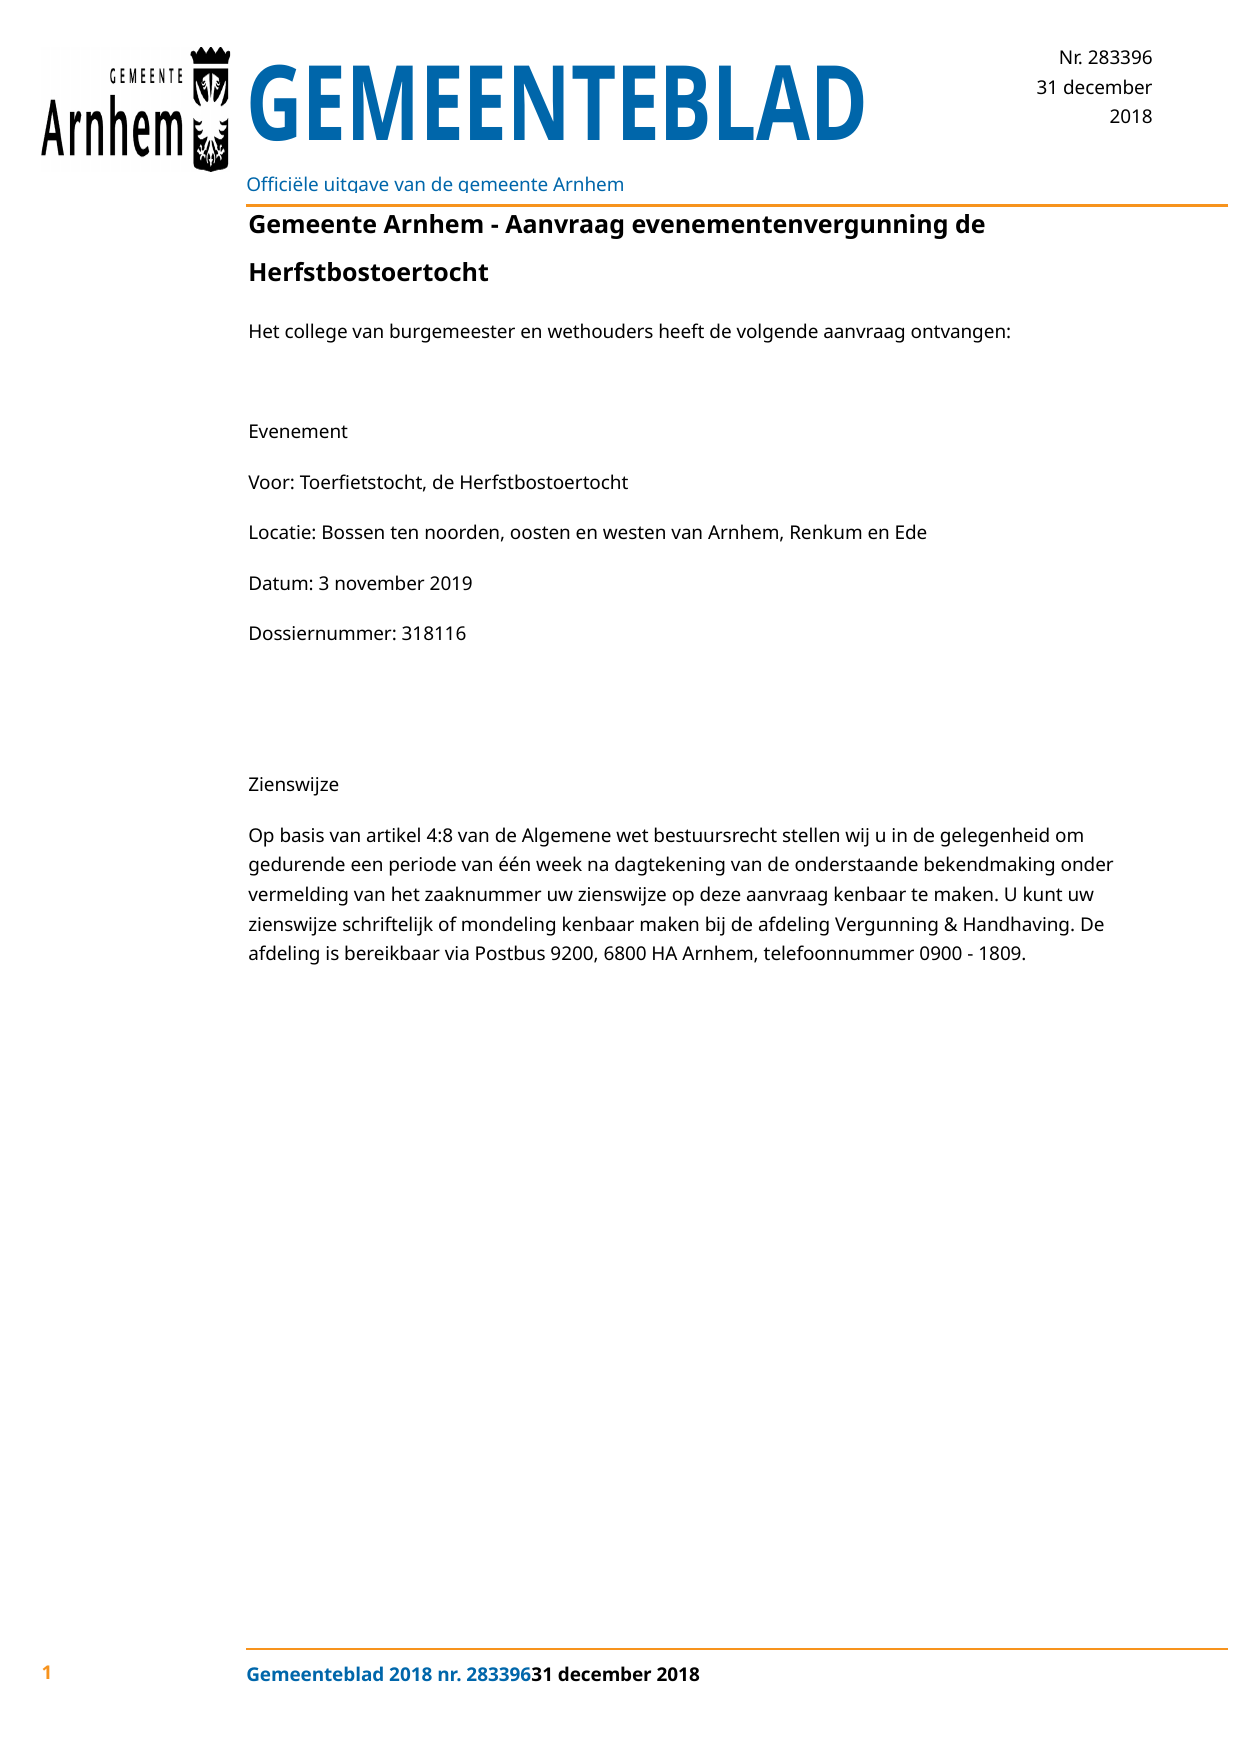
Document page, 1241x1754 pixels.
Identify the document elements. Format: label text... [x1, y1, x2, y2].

picture [41, 47, 231, 172]
text Locatie: Bossen ten noorden, oosten en westen van Arnhem, Renkum en Ede [248, 519, 1152, 545]
text Het college van burgemeester en wethouders heeft de volgende aanvraag ontvangen: [248, 318, 1152, 344]
text Evenement [248, 419, 1152, 444]
text Zienswijze [248, 772, 1152, 797]
text Dossiernummer: 318116 [248, 620, 1152, 646]
text Gemeente Arnhem - Aanvraag evenementenvergunning de Herfstbostoertocht [248, 207, 1152, 288]
text Op basis van artikel 4:8 van de Algemene wet bestuursrecht stellen wij u in de gelegenheid om gedurende een periode van één week na dagtekening van de onderstaande bekendmaking onder vermelding van het zaaknummer uw zienswijze op deze aanvraag kenbaar te maken. U kunt uw zienswijze schriftelijk of mondeling kenbaar maken bij de afdeling Vergunning & Handhaving. De afdeling is bereikbaar via Postbus 9200, 6800 HA Arnhem, telefoonnummer 0900 - 1809. [248, 822, 1152, 966]
text Datum: 3 november 2019 [248, 570, 1152, 596]
text Voor: Toerfietstocht, de Herfstbostoertocht [248, 469, 1152, 495]
